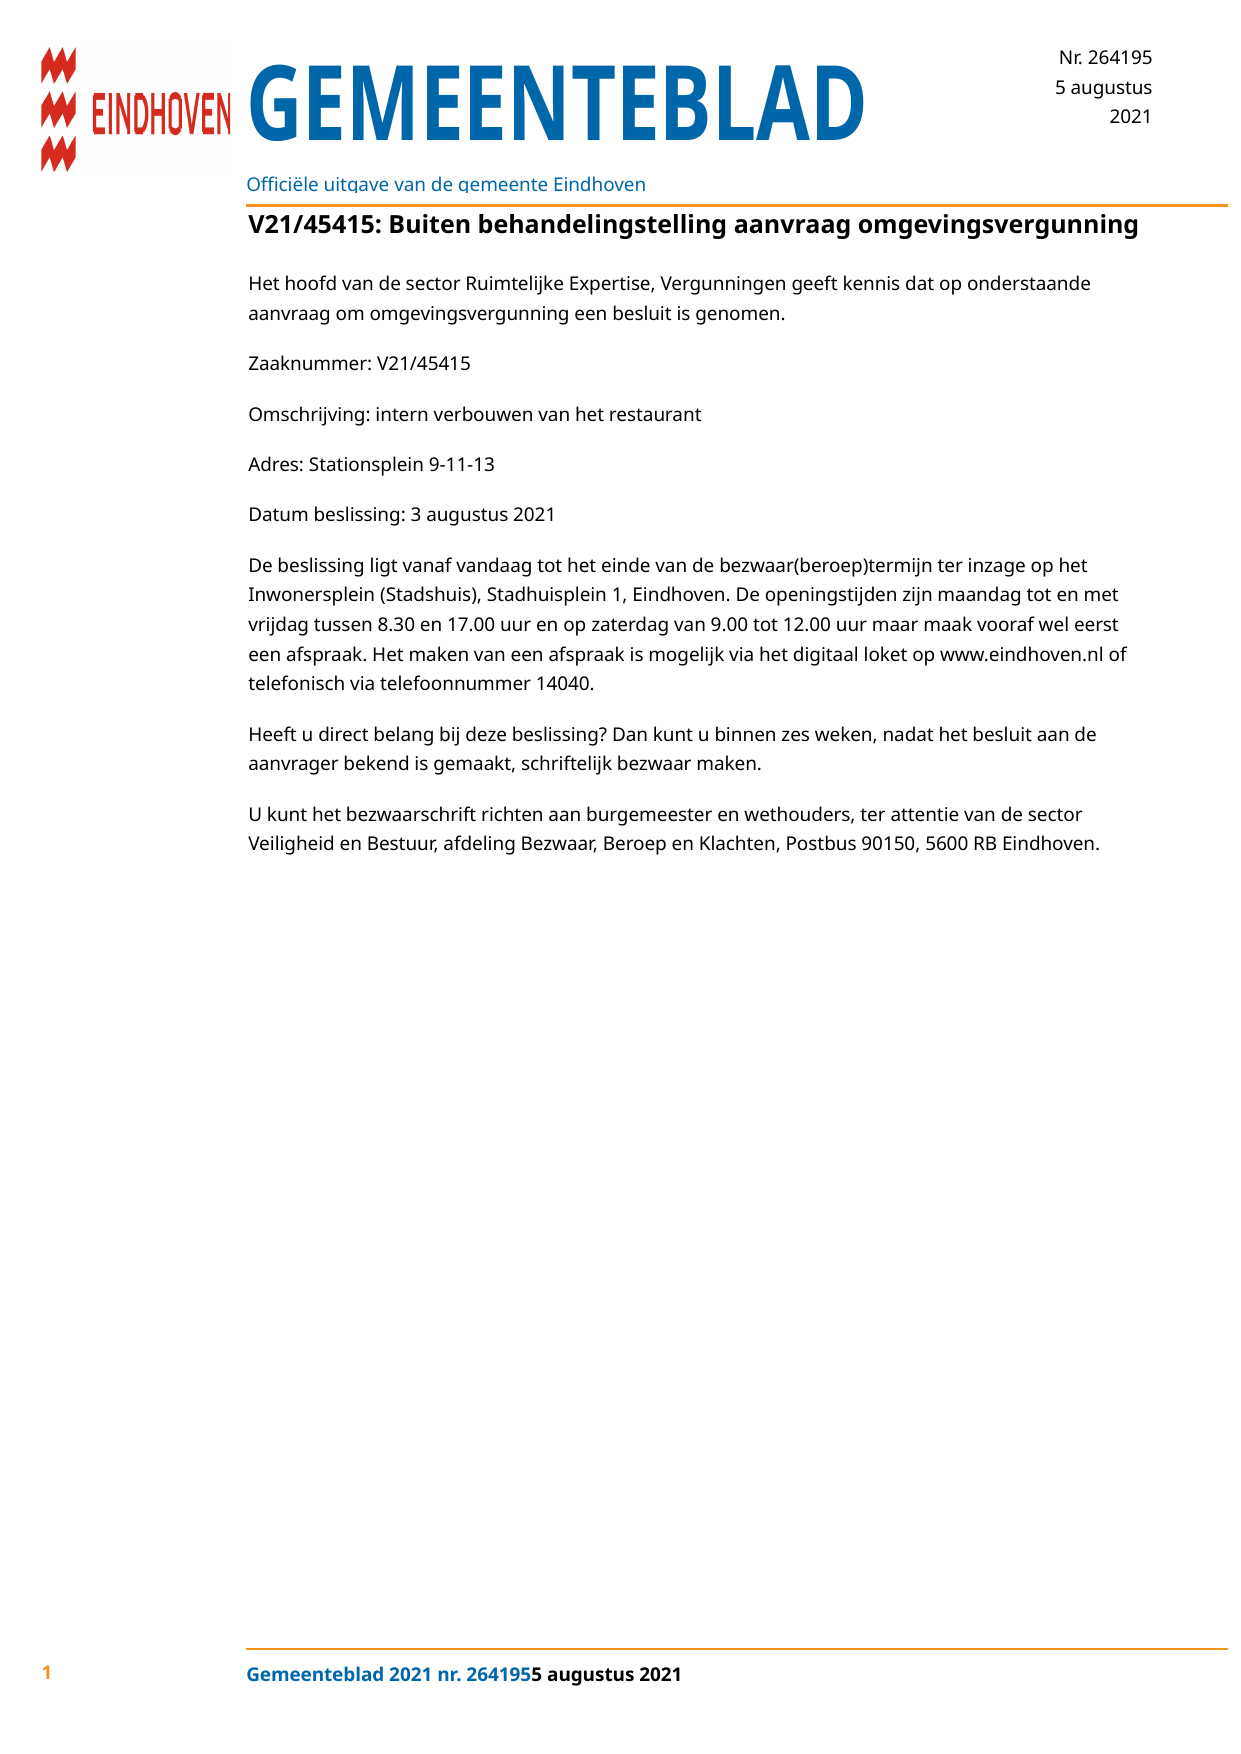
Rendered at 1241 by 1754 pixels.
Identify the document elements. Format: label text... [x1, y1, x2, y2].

text Datum beslissing: 3 augustus 2021 [248, 502, 1152, 527]
text Het hoofd van de sector Ruimtelijke Expertise, Vergunningen geeft kennis dat op onderstaande aanvraag om omgevingsvergunning een besluit is genomen. [248, 270, 1152, 326]
picture [41, 47, 231, 172]
text De beslissing ligt vanaf vandaag tot het einde van de bezwaar(beroep)termijn ter inzage op het Inwonersplein (Stadshuis), Stadhuisplein 1, Eindhoven. De openingstijden zijn maandag tot en met vrijdag tussen 8.30 en 17.00 uur en op zaterdag van 9.00 tot 12.00 uur maar maak vooraf wel eerst een afspraak. Het maken van een afspraak is mogelijk via het digitaal loket op www.eindhoven.nl of telefonisch via telefoonnummer 14040. [248, 552, 1152, 696]
text Heeft u direct belang bij deze beslissing? Dan kunt u binnen zes weken, nadat het besluit aan de aanvrager bekend is gemaakt, schriftelijk bezwaar maken. [248, 721, 1152, 776]
text V21/45415: Buiten behandelingstelling aanvraag omgevingsvergunning [248, 207, 1152, 241]
text U kunt het bezwaarschrift richten aan burgemeester en wethouders, ter attentie van de sector Veiligheid en Bestuur, afdeling Bezwaar, Beroep en Klachten, Postbus 90150, 5600 RB Eindhoven. [248, 801, 1152, 856]
text Adres: Stationsplein 9-11-13 [248, 451, 1152, 477]
text Zaaknummer: V21/45415 [248, 350, 1152, 376]
text Omschrijving: intern verbouwen van het restaurant [248, 401, 1152, 426]
